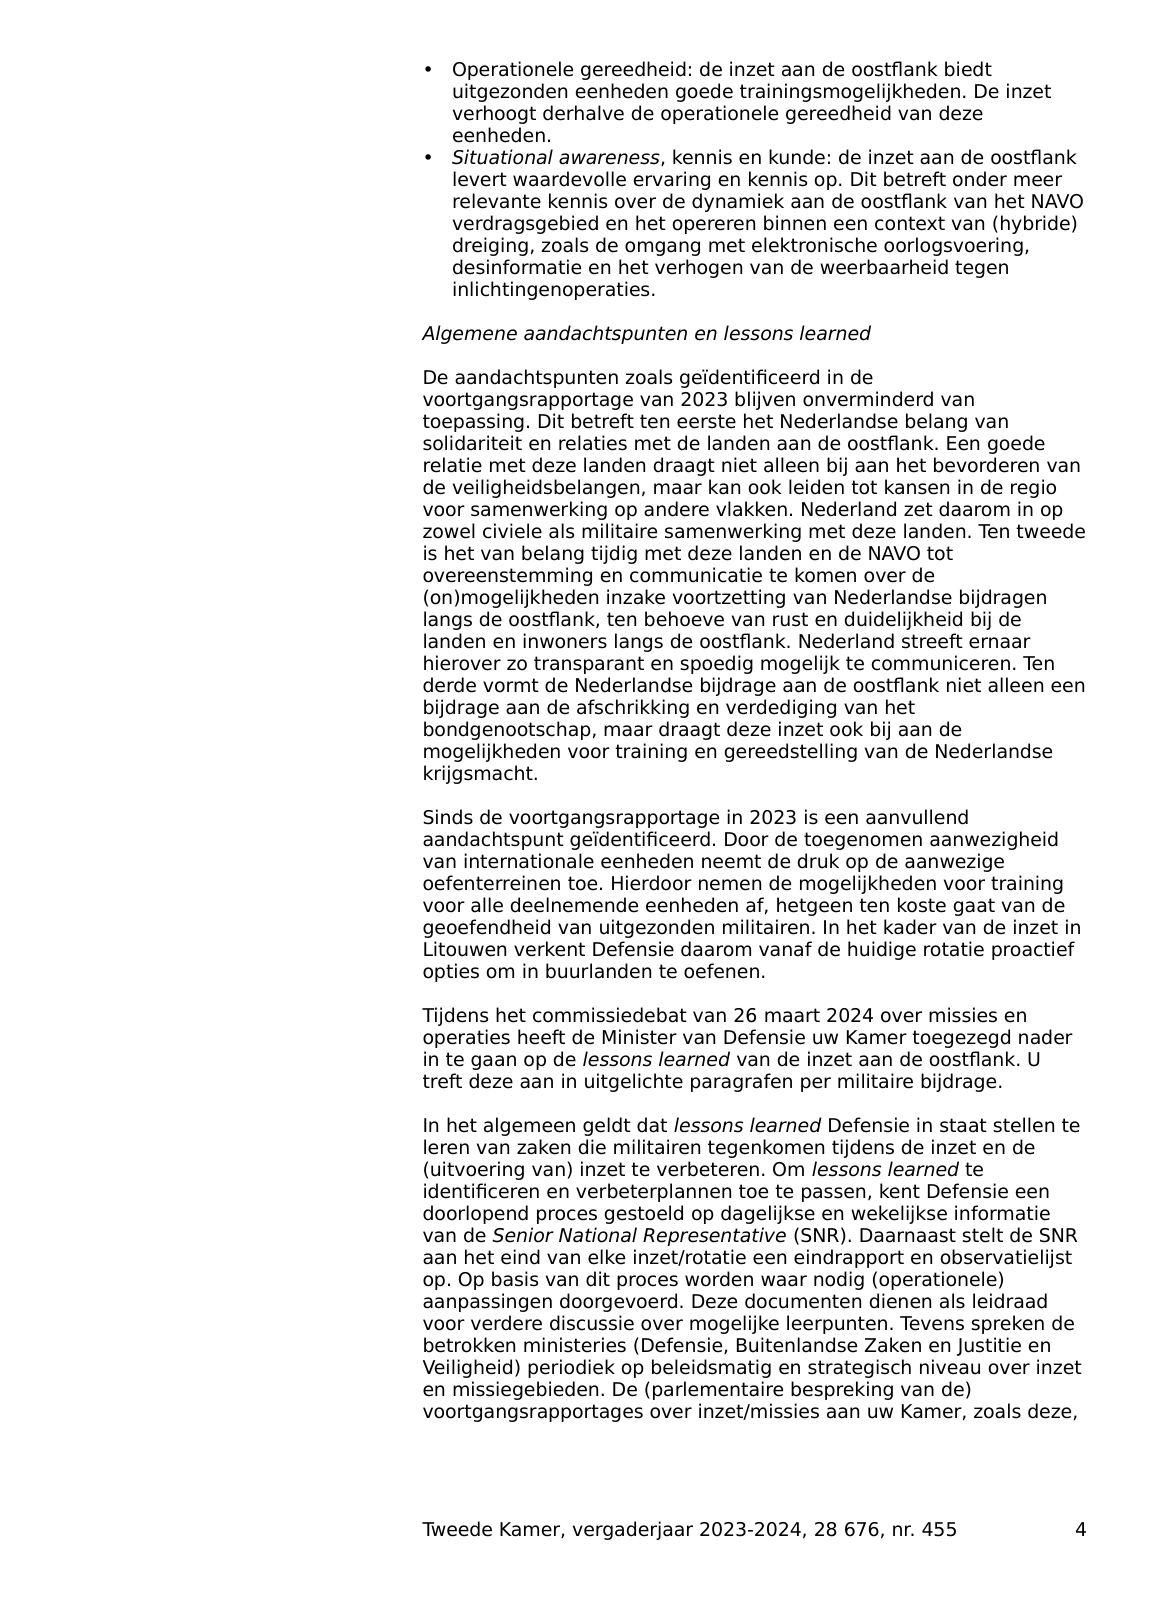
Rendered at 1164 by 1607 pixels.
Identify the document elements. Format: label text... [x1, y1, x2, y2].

subtitle Algemene aandachtspunten en lessons learned [422, 323, 1087, 345]
text In het algemeen geldt dat lessons learned Defensie in staat stellen te leren van zaken die militairen tegenkomen tijdens de inzet en de (uitvoering van) inzet te verbeteren. Om lessons learned te identificeren en verbeterplannen toe te passen, kent Defensie een doorlopend proces gestoeld op dagelijkse en wekelijkse informatie van de Senior National Representative (SNR). Daarnaast stelt de SNR aan het eind van elke inzet/rotatie een eindrapport en observatielijst op. Op basis van dit proces worden waar nodig (operationele) aanpassingen doorgevoerd. Deze documenten dienen als leidraad voor verdere discussie over mogelijke leerpunten. Tevens spreken de betrokken ministeries (Defensie, Buitenlandse Zaken en Justitie en Veiligheid) periodiek op beleidsmatig en strategisch niveau over inzet en missiegebieden. De (parlementaire bespreking van de) voortgangsrapportages over inzet/missies aan uw Kamer, zoals deze, [422, 1115, 1087, 1423]
text Tijdens het commissiedebat van 26 maart 2024 over missies en operaties heeft de Minister van Defensie uw Kamer toegezegd nader in te gaan op de lessons learned van de inzet aan de oostflank. U treft deze aan in uitgelichte paragrafen per militaire bijdrage. [422, 1005, 1087, 1093]
text Sinds de voortgangsrapportage in 2023 is een aanvullend aandachtspunt geïdentificeerd. Door de toegenomen aanwezigheid van internationale eenheden neemt de druk op de aanwezige oefenterreinen toe. Hierdoor nemen de mogelijkheden voor training voor alle deelnemende eenheden af, hetgeen ten koste gaat van de geoefendheid van uitgezonden militairen. In het kader van de inzet in Litouwen verkent Defensie daarom vanaf de huidige rotatie proactief opties om in buurlanden te oefenen. [422, 807, 1087, 983]
text De aandachtspunten zoals geïdentificeerd in de voortgangsrapportage van 2023 blijven onverminderd van toepassing. Dit betreft ten eerste het Nederlandse belang van solidariteit en relaties met de landen aan de oostflank. Een goede relatie met deze landen draagt niet alleen bij aan het bevorderen van de veiligheidsbelangen, maar kan ook leiden tot kansen in de regio voor samenwerking op andere vlakken. Nederland zet daarom in op zowel civiele als militaire samenwerking met deze landen. Ten tweede is het van belang tijdig met deze landen en de NAVO tot overeenstemming en communicatie te komen over de (on)mogelijkheden inzake voortzetting van Nederlandse bijdragen langs de oostflank, ten behoeve van rust en duidelijkheid bij de landen en inwoners langs de oostflank. Nederland streeft ernaar hierover zo transparant en spoedig mogelijk te communiceren. Ten derde vormt de Nederlandse bijdrage aan de oostflank niet alleen een bijdrage aan de afschrikking en verdediging van het bondgenootschap, maar draagt deze inzet ook bij aan de mogelijkheden voor training en gereedstelling van de Nederlandse krijgsmacht. [422, 367, 1087, 785]
text • Situational awareness, kennis en kunde: de inzet aan de oostflank levert waardevolle ervaring en kennis op. Dit betreft onder meer relevante kennis over de dynamiek aan de oostflank van het NAVO verdragsgebied en het opereren binnen een context van (hybride) dreiging, zoals de omgang met elektronische oorlogsvoering, desinformatie en het verhogen van de weerbaarheid tegen inlichtingenoperaties. [422, 147, 1087, 301]
text • Operationele gereedheid: de inzet aan de oostflank biedt uitgezonden eenheden goede trainingsmogelijkheden. De inzet verhoogt derhalve de operationele gereedheid van deze eenheden. [422, 59, 1087, 147]
